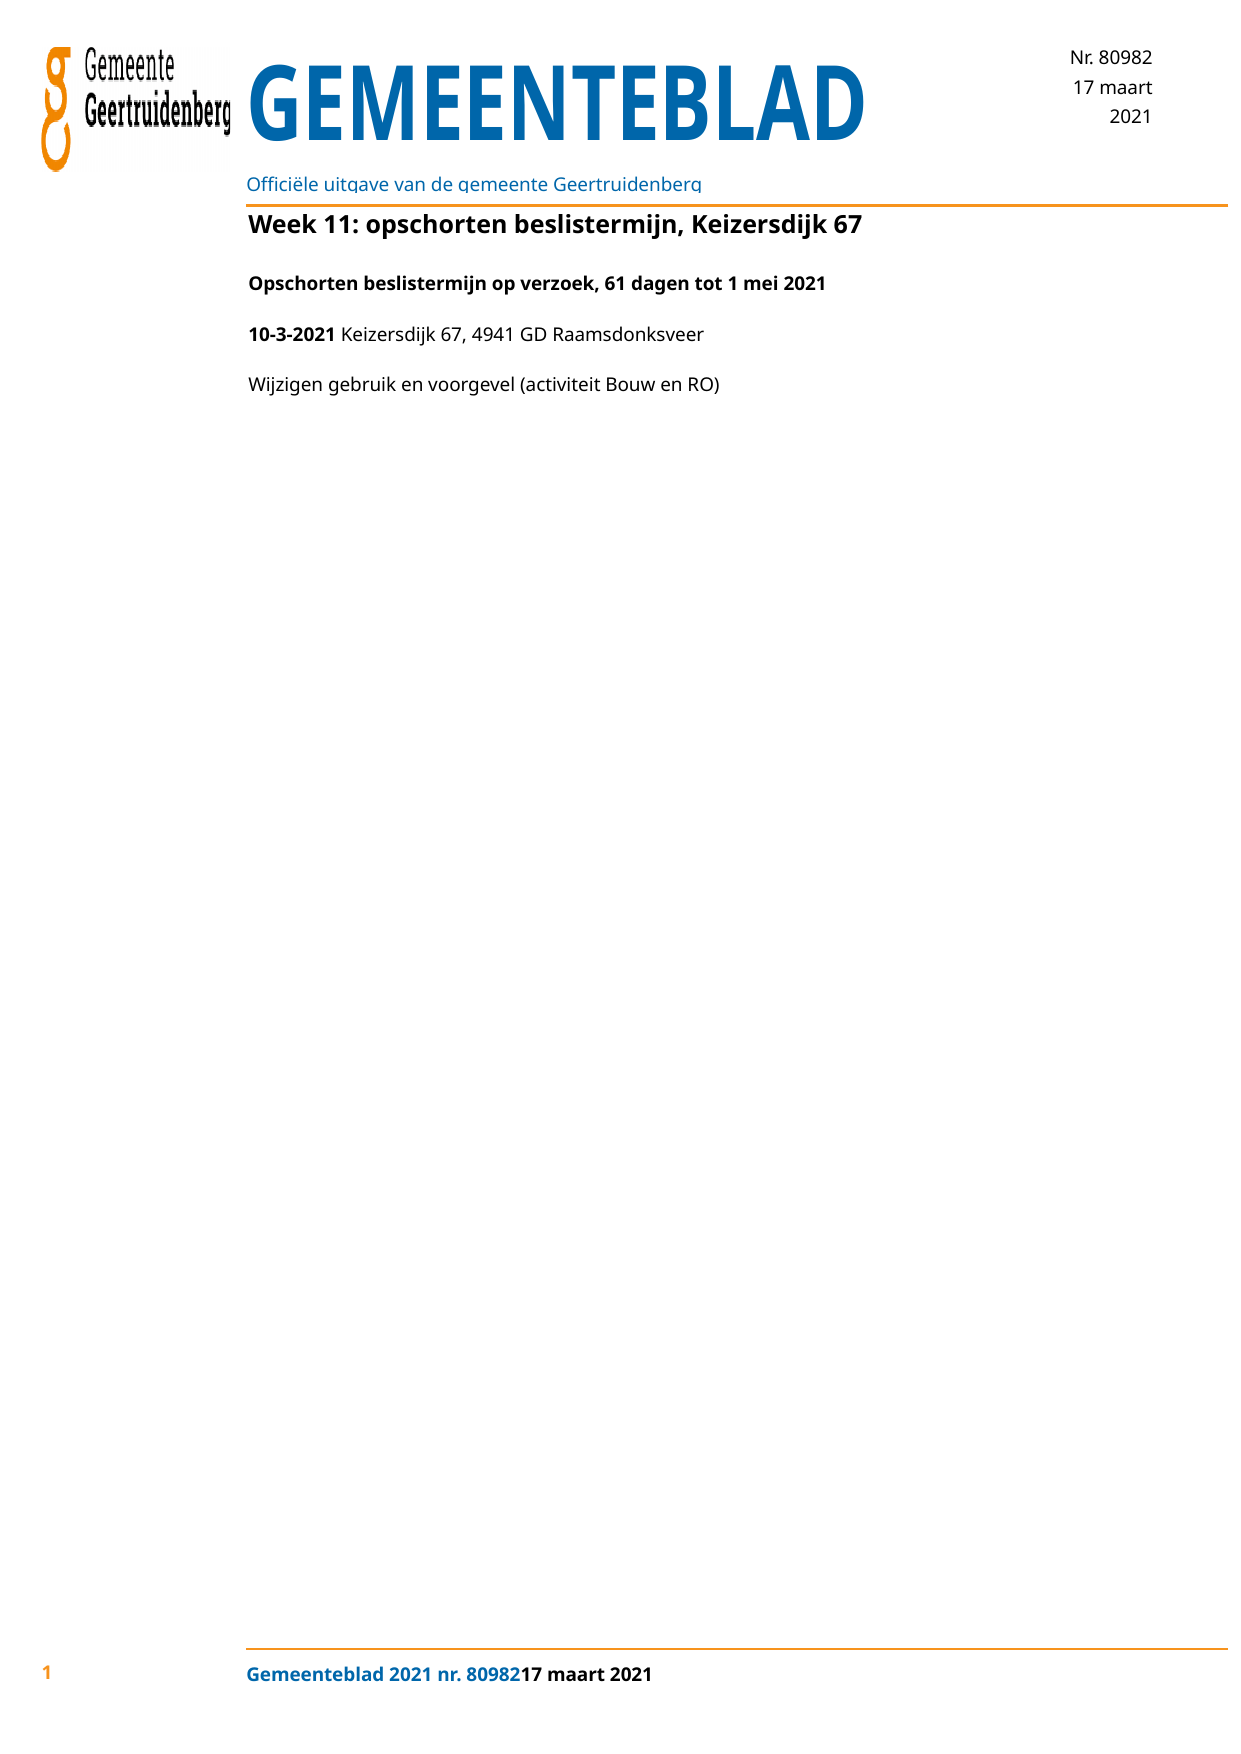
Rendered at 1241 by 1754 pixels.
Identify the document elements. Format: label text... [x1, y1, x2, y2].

text Week 11: opschorten beslistermijn, Keizersdijk 67 [248, 207, 1152, 241]
text 10-3-2021 Keizersdijk 67, 4941 GD Raamsdonksveer [248, 321, 1152, 346]
text Wijzigen gebruik en voorgevel (activiteit Bouw en RO) [248, 371, 1152, 397]
picture [41, 47, 231, 172]
text Opschorten beslistermijn op verzoek, 61 dagen tot 1 mei 2021 [248, 270, 1152, 296]
